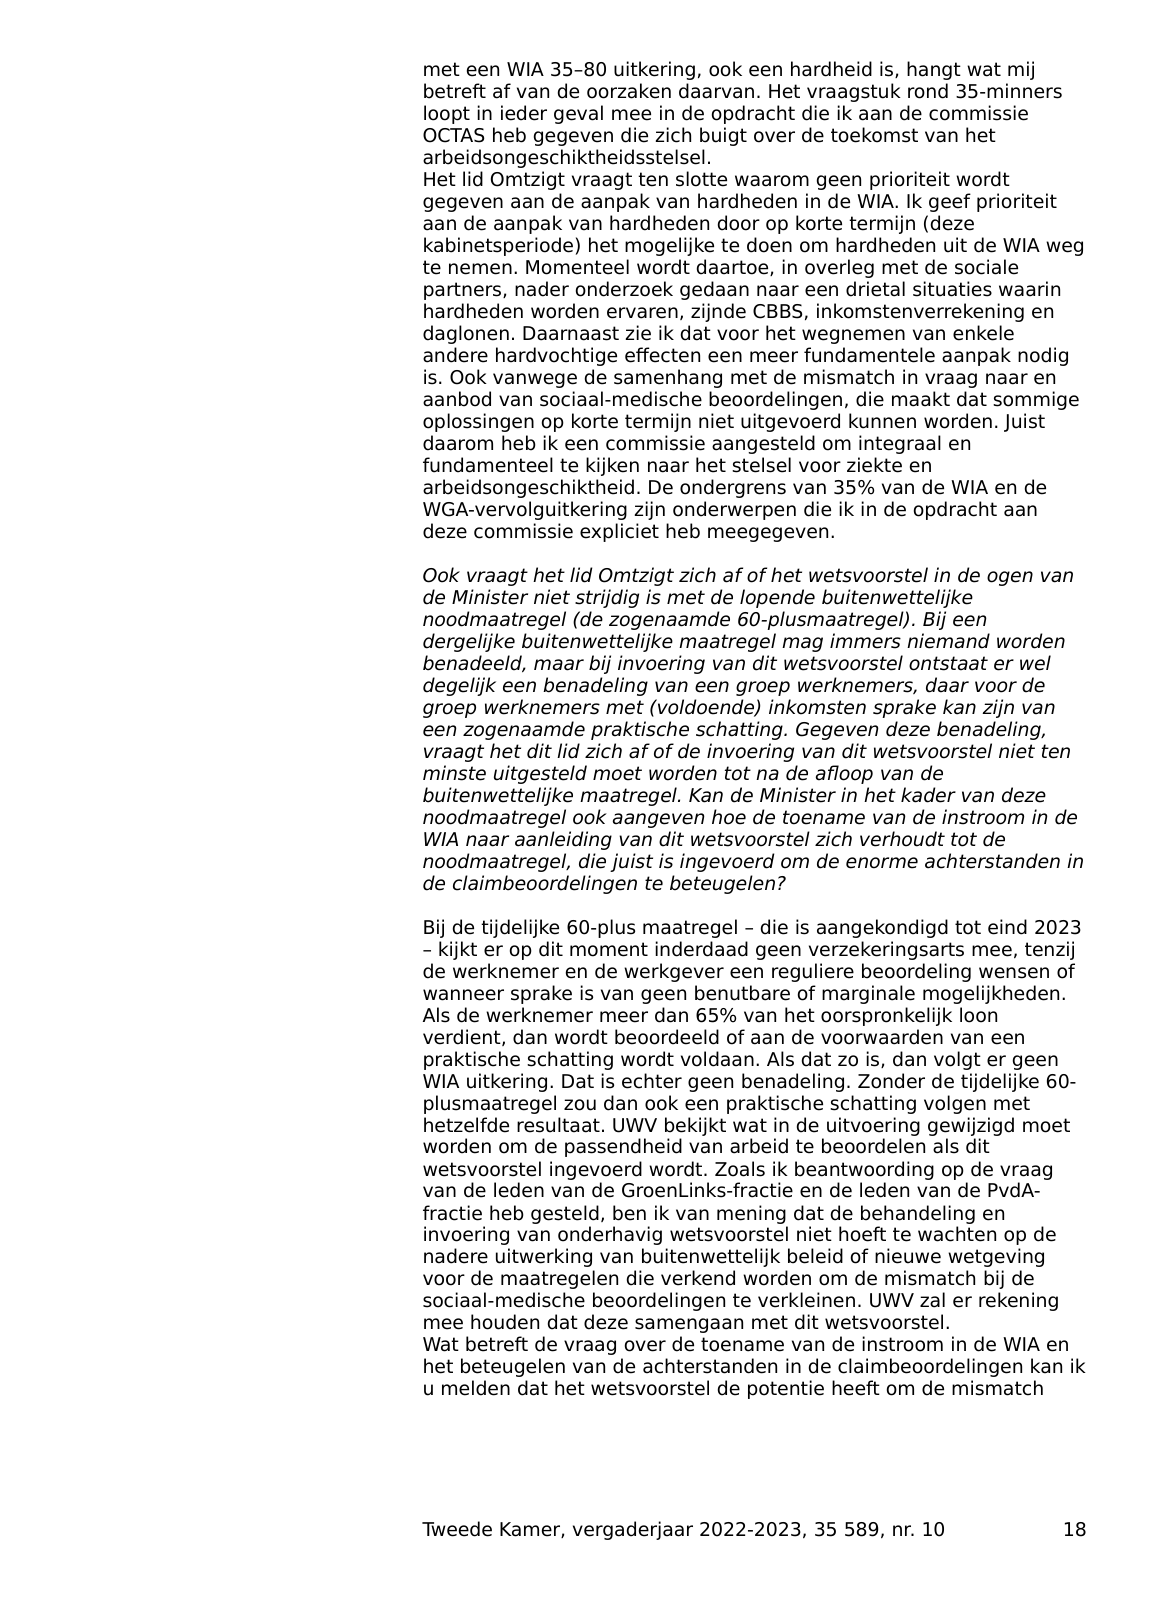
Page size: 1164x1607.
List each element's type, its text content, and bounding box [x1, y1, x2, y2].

text met een WIA 35–80 uitkering, ook een hardheid is, hangt wat mij betreft af van de oorzaken daarvan. Het vraagstuk rond 35-minners loopt in ieder geval mee in de opdracht die ik aan de commissie OCTAS heb gegeven die zich buigt over de toekomst van het arbeidsongeschiktheidsstelsel. [422, 59, 1087, 169]
text Het lid Omtzigt vraagt ten slotte waarom geen prioriteit wordt gegeven aan de aanpak van hardheden in de WIA. Ik geef prioriteit aan de aanpak van hardheden door op korte termijn (deze kabinetsperiode) het mogelijke te doen om hardheden uit de WIA weg te nemen. Momenteel wordt daartoe, in overleg met de sociale partners, nader onderzoek gedaan naar een drietal situaties waarin hardheden worden ervaren, zijnde CBBS, inkomstenverrekening en daglonen. Daarnaast zie ik dat voor het wegnemen van enkele andere hardvochtige effecten een meer fundamentele aanpak nodig is. Ook vanwege de samenhang met de mismatch in vraag naar en aanbod van sociaal-medische beoordelingen, die maakt dat sommige oplossingen op korte termijn niet uitgevoerd kunnen worden. Juist daarom heb ik een commissie aangesteld om integraal en fundamenteel te kijken naar het stelsel voor ziekte en arbeidsongeschiktheid. De ondergrens van 35% van de WIA en de WGA-vervolguitkering zijn onderwerpen die ik in de opdracht aan deze commissie expliciet heb meegegeven. [422, 169, 1087, 543]
text Ook vraagt het lid Omtzigt zich af of het wetsvoorstel in de ogen van de Minister niet strijdig is met de lopende buitenwettelijke noodmaatregel (de zogenaamde 60-plusmaatregel). Bij een dergelijke buitenwettelijke maatregel mag immers niemand worden benadeeld, maar bij invoering van dit wetsvoorstel ontstaat er wel degelijk een benadeling van een groep werknemers, daar voor de groep werknemers met (voldoende) inkomsten sprake kan zijn van een zogenaamde praktische schatting. Gegeven deze benadeling, vraagt het dit lid zich af of de invoering van dit wetsvoorstel niet ten minste uitgesteld moet worden tot na de afloop van de buitenwettelijke maatregel. Kan de Minister in het kader van deze noodmaatregel ook aangeven hoe de toename van de instroom in de WIA naar aanleiding van dit wetsvoorstel zich verhoudt tot de noodmaatregel, die juist is ingevoerd om de enorme achterstanden in de claimbeoordelingen te beteugelen? [422, 565, 1087, 894]
text Wat betreft de vraag over de toename van de instroom in de WIA en het beteugelen van de achterstanden in de claimbeoordelingen kan ik u melden dat het wetsvoorstel de potentie heeft om de mismatch [422, 1334, 1087, 1400]
text Bij de tijdelijke 60-plus maatregel – die is aangekondigd tot eind 2023 – kijkt er op dit moment inderdaad geen verzekeringsarts mee, tenzij de werknemer en de werkgever een reguliere beoordeling wensen of wanneer sprake is van geen benutbare of marginale mogelijkheden. Als de werknemer meer dan 65% van het oorspronkelijk loon verdient, dan wordt beoordeeld of aan de voorwaarden van een praktische schatting wordt voldaan. Als dat zo is, dan volgt er geen WIA uitkering. Dat is echter geen benadeling. Zonder de tijdelijke 60-plusmaatregel zou dan ook een praktische schatting volgen met hetzelfde resultaat. UWV bekijkt wat in de uitvoering gewijzigd moet worden om de passendheid van arbeid te beoordelen als dit wetsvoorstel ingevoerd wordt. Zoals ik beantwoording op de vraag van de leden van de GroenLinks-fractie en de leden van de PvdA-fractie heb gesteld, ben ik van mening dat de behandeling en invoering van onderhavig wetsvoorstel niet hoeft te wachten op de nadere uitwerking van buitenwettelijk beleid of nieuwe wetgeving voor de maatregelen die verkend worden om de mismatch bij de sociaal-medische beoordelingen te verkleinen. UWV zal er rekening mee houden dat deze samengaan met dit wetsvoorstel. [422, 917, 1087, 1334]
